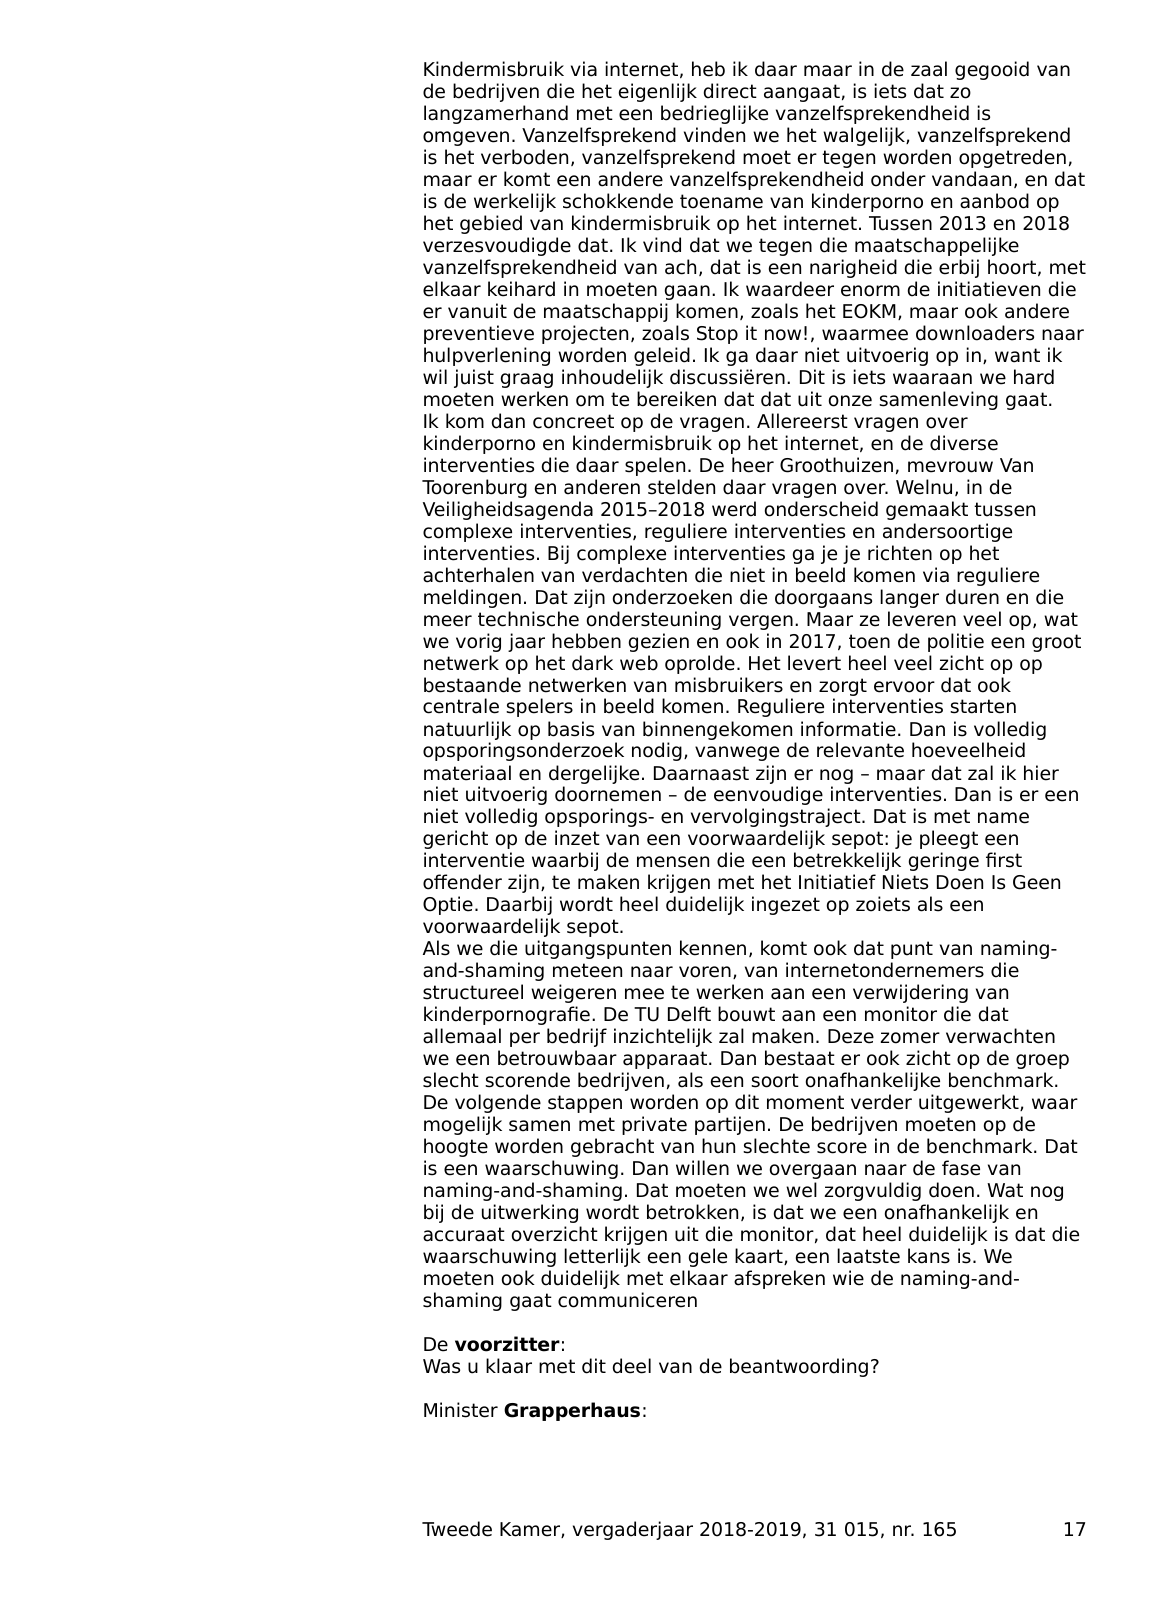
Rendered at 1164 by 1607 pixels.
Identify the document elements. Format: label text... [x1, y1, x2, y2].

text Als we die uitgangspunten kennen, komt ook dat punt van naming-and-shaming meteen naar voren, van internetondernemers die structureel weigeren mee te werken aan een verwijdering van kinderpornografie. De TU Delft bouwt aan een monitor die dat allemaal per bedrijf inzichtelijk zal maken. Deze zomer verwachten we een betrouwbaar apparaat. Dan bestaat er ook zicht op de groep slecht scorende bedrijven, als een soort onafhankelijke benchmark. De volgende stappen worden op dit moment verder uitgewerkt, waar mogelijk samen met private partijen. De bedrijven moeten op de hoogte worden gebracht van hun slechte score in de benchmark. Dat is een waarschuwing. Dan willen we overgaan naar de fase van naming-and-shaming. Dat moeten we wel zorgvuldig doen. Wat nog bij de uitwerking wordt betrokken, is dat we een onafhankelijk en accuraat overzicht krijgen uit die monitor, dat heel duidelijk is dat die waarschuwing letterlijk een gele kaart, een laatste kans is. We moeten ook duidelijk met elkaar afspreken wie de naming-and-shaming gaat communiceren [422, 938, 1087, 1312]
text Minister Grapperhaus: [422, 1400, 1087, 1422]
text Was u klaar met dit deel van de beantwoording? [422, 1356, 1087, 1378]
text Ik kom dan concreet op de vragen. Allereerst vragen over kinderporno en kindermisbruik op het internet, en de diverse interventies die daar spelen. De heer Groothuizen, mevrouw Van Toorenburg en anderen stelden daar vragen over. Welnu, in de Veiligheidsagenda 2015–2018 werd onderscheid gemaakt tussen complexe interventies, reguliere interventies en andersoortige interventies. Bij complexe interventies ga je je richten op het achterhalen van verdachten die niet in beeld komen via reguliere meldingen. Dat zijn onderzoeken die doorgaans langer duren en die meer technische ondersteuning vergen. Maar ze leveren veel op, wat we vorig jaar hebben gezien en ook in 2017, toen de politie een groot netwerk op het dark web oprolde. Het levert heel veel zicht op op bestaande netwerken van misbruikers en zorgt ervoor dat ook centrale spelers in beeld komen. Reguliere interventies starten natuurlijk op basis van binnengekomen informatie. Dan is volledig opsporingsonderzoek nodig, vanwege de relevante hoeveelheid materiaal en dergelijke. Daarnaast zijn er nog – maar dat zal ik hier niet uitvoerig doornemen – de eenvoudige interventies. Dan is er een niet volledig opsporings- en vervolgingstraject. Dat is met name gericht op de inzet van een voorwaardelijk sepot: je pleegt een interventie waarbij de mensen die een betrekkelijk geringe first offender zijn, te maken krijgen met het Initiatief Niets Doen Is Geen Optie. Daarbij wordt heel duidelijk ingezet op zoiets als een voorwaardelijk sepot. [422, 411, 1087, 938]
text Kindermisbruik via internet, heb ik daar maar in de zaal gegooid van de bedrijven die het eigenlijk direct aangaat, is iets dat zo langzamerhand met een bedrieglijke vanzelfsprekendheid is omgeven. Vanzelfsprekend vinden we het walgelijk, vanzelfsprekend is het verboden, vanzelfsprekend moet er tegen worden opgetreden, maar er komt een andere vanzelfsprekendheid onder vandaan, en dat is de werkelijk schokkende toename van kinderporno en aanbod op het gebied van kindermisbruik op het internet. Tussen 2013 en 2018 verzesvoudigde dat. Ik vind dat we tegen die maatschappelijke vanzelfsprekendheid van ach, dat is een narigheid die erbij hoort, met elkaar keihard in moeten gaan. Ik waardeer enorm de initiatieven die er vanuit de maatschappij komen, zoals het EOKM, maar ook andere preventieve projecten, zoals Stop it now!, waarmee downloaders naar hulpverlening worden geleid. Ik ga daar niet uitvoerig op in, want ik wil juist graag inhoudelijk discussiëren. Dit is iets waaraan we hard moeten werken om te bereiken dat dat uit onze samenleving gaat. [422, 59, 1087, 411]
text De voorzitter: [422, 1334, 1087, 1356]
